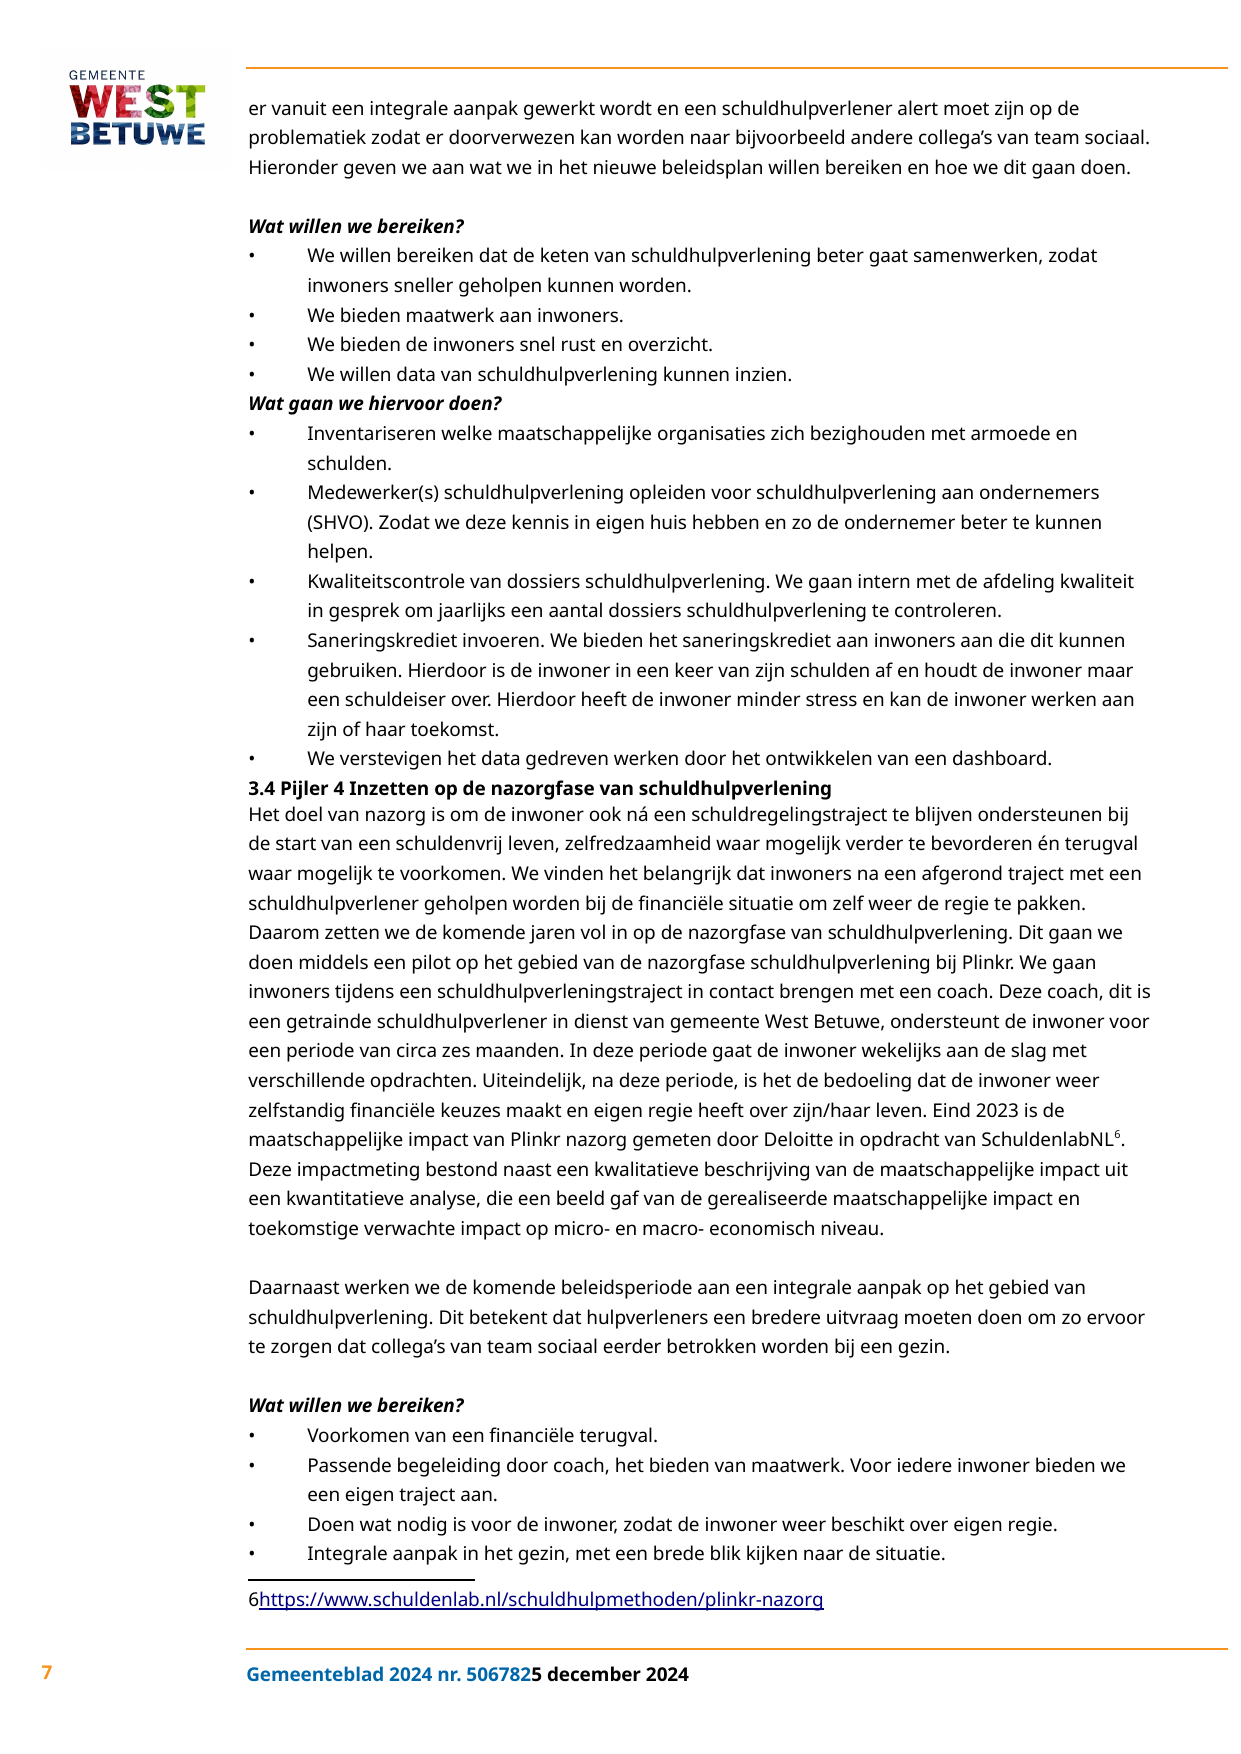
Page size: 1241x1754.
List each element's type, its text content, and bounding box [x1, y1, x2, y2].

list Medewerker(s) schuldhulpverlening opleiden voor schuldhulpverlening aan ondernemers (SHVO). Zodat we deze kennis in eigen huis hebben en zo de ondernemer beter te kunnen helpen. [248, 479, 1152, 564]
list We bieden maatwerk aan inwoners. [248, 302, 1152, 328]
list Kwaliteitscontrole van dossiers schuldhulpverlening. We gaan intern met de afdeling kwaliteit in gesprek om jaarlijks een aantal dossiers schuldhulpverlening te controleren. [248, 568, 1152, 623]
list We willen data van schuldhulpverlening kunnen inzien. [248, 361, 1152, 387]
list We verstevigen het data gedreven werken door het ontwikkelen van een dashboard. [248, 746, 1152, 771]
text Wat gaan we hiervoor doen? [248, 391, 1152, 416]
text Wat willen we bereiken? [248, 213, 1152, 239]
list Integrale aanpak in het gezin, met een brede blik kijken naar de situatie. [248, 1541, 1152, 1566]
list We bieden de inwoners snel rust en overzicht. [248, 331, 1152, 357]
text er vanuit een integrale aanpak gewerkt wordt en een schuldhulpverlener alert moet zijn op de problematiek zodat er doorverwezen kan worden naar bijvoorbeeld andere collega’s van team sociaal. Hieronder geven we aan wat we in het nieuwe beleidsplan willen bereiken en hoe we dit gaan doen. [248, 95, 1152, 180]
picture [41, 47, 231, 172]
text Wat willen we bereiken? [248, 1393, 1152, 1418]
text Het doel van nazorg is om de inwoner ook ná een schuldregelingstraject te blijven ondersteunen bij de start van een schuldenvrij leven, zelfredzaamheid waar mogelijk verder te bevorderen én terugval waar mogelijk te voorkomen. We vinden het belangrijk dat inwoners na een afgerond traject met een schuldhulpverlener geholpen worden bij de financiële situatie om zelf weer de regie te pakken. Daarom zetten we de komende jaren vol in op de nazorgfase van schuldhulpverlening. Dit gaan we doen middels een pilot op het gebied van de nazorgfase schuldhulpverlening bij Plinkr. We gaan inwoners tijdens een schuldhulpverleningstraject in contact brengen met een coach. Deze coach, dit is een getrainde schuldhulpverlener in dienst van gemeente West Betuwe, ondersteunt de inwoner voor een periode van circa zes maanden. In deze periode gaat de inwoner wekelijks aan de slag met verschillende opdrachten. Uiteindelijk, na deze periode, is het de bedoeling dat de inwoner weer zelfstandig financiële keuzes maakt en eigen regie heeft over zijn/haar leven. Eind 2023 is de maatschappelijke impact van Plinkr nazorg gemeten door Deloitte in opdracht van SchuldenlabNL. [248, 801, 1152, 1152]
list Inventariseren welke maatschappelijke organisaties zich bezighouden met armoede en schulden. [248, 420, 1152, 476]
text Daarnaast werken we de komende beleidsperiode aan een integrale aanpak op het gebied van schuldhulpverlening. Dit betekent dat hulpverleners een bredere uitvraag moeten doen om zo ervoor te zorgen dat collega’s van team sociaal eerder betrokken worden bij een gezin. [248, 1274, 1152, 1359]
list Voorkomen van een financiële terugval. [248, 1422, 1152, 1448]
text 3.4 Pijler 4 Inzetten op de nazorgfase van schuldhulpverlening [248, 775, 1152, 801]
list Passende begeleiding door coach, het bieden van maatwerk. Voor iedere inwoner bieden we een eigen traject aan. [248, 1452, 1152, 1507]
list We willen bereiken dat de keten van schuldhulpverlening beter gaat samenwerken, zodat inwoners sneller geholpen kunnen worden. [248, 243, 1152, 298]
list Saneringskrediet invoeren. We bieden het saneringskrediet aan inwoners aan die dit kunnen gebruiken. Hierdoor is de inwoner in een keer van zijn schulden af en houdt de inwoner maar een schuldeiser over. Hierdoor heeft de inwoner minder stress en kan de inwoner werken aan zijn of haar toekomst. [248, 627, 1152, 742]
text https://www.schuldenlab.nl/schuldhulpmethoden/plinkr-nazorg [248, 1586, 1152, 1612]
text Deze impactmeting bestond naast een kwalitatieve beschrijving van de maatschappelijke impact uit een kwantitatieve analyse, die een beeld gaf van de gerealiseerde maatschappelijke impact en toekomstige verwachte impact op micro- en macro- economisch niveau. [248, 1156, 1152, 1241]
list Doen wat nodig is voor de inwoner, zodat de inwoner weer beschikt over eigen regie. [248, 1511, 1152, 1537]
